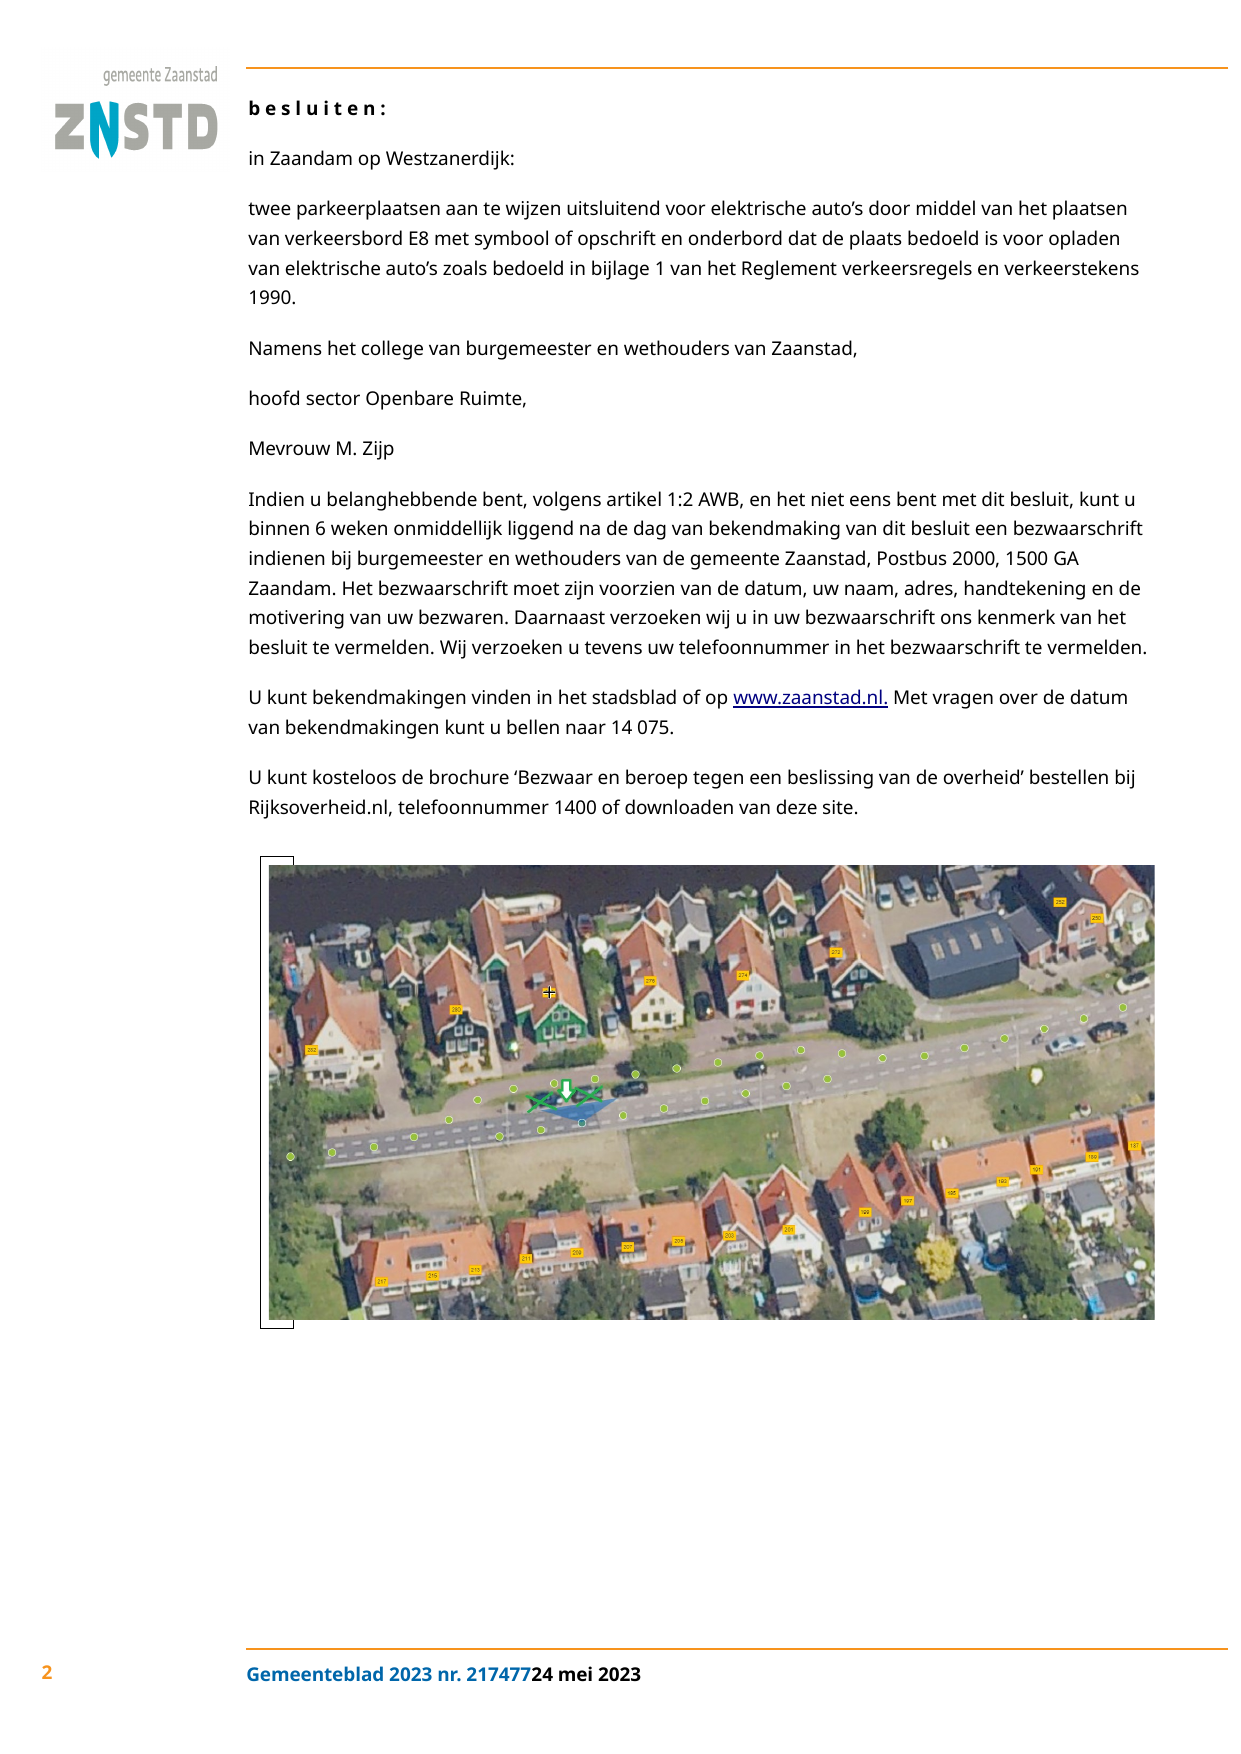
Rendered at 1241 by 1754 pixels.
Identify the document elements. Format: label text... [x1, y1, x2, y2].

text b e s l u i t e n : [248, 95, 1152, 121]
text U kunt kosteloos de brochure ‘Bezwaar en beroep tegen een beslissing van de overheid’ bestellen bij Rijksoverheid.nl, telefoonnummer 1400 of downloaden van deze site. [248, 764, 1152, 820]
picture [41, 47, 231, 172]
text in Zaandam op Westzanerdijk: [248, 145, 1152, 171]
picture [268, 865, 1155, 1320]
text hoofd sector Openbare Ruimte, [248, 385, 1152, 411]
text twee parkeerplaatsen aan te wijzen uitsluitend voor elektrische auto’s door middel van het plaatsen van verkeersbord E8 met symbool of opschrift en onderbord dat de plaats bedoeld is voor opladen van elektrische auto’s zoals bedoeld in bijlage 1 van het Reglement verkeersregels en verkeerstekens 1990. [248, 196, 1152, 310]
text Mevrouw M. Zijp [248, 436, 1152, 461]
text Indien u belanghebbende bent, volgens artikel 1:2 AWB, en het niet eens bent met dit besluit, kunt u binnen 6 weken onmiddellijk liggend na de dag van bekendmaking van dit besluit een bezwaarschrift indienen bij burgemeester en wethouders van de gemeente Zaanstad, Postbus 2000, 1500 GA Zaandam. Het bezwaarschrift moet zijn voorzien van de datum, uw naam, adres, handtekening en de motivering van uw bezwaren. Daarnaast verzoeken wij u in uw bezwaarschrift ons kenmerk van het besluit te vermelden. Wij verzoeken u tevens uw telefoonnummer in het bezwaarschrift te vermelden. [248, 486, 1152, 660]
text U kunt bekendmakingen vinden in het stadsblad of op www.zaanstad.nl. Met vragen over de datum van bekendmakingen kunt u bellen naar 14 075. [248, 684, 1152, 740]
text Namens het college van burgemeester en wethouders van Zaanstad, [248, 335, 1152, 361]
